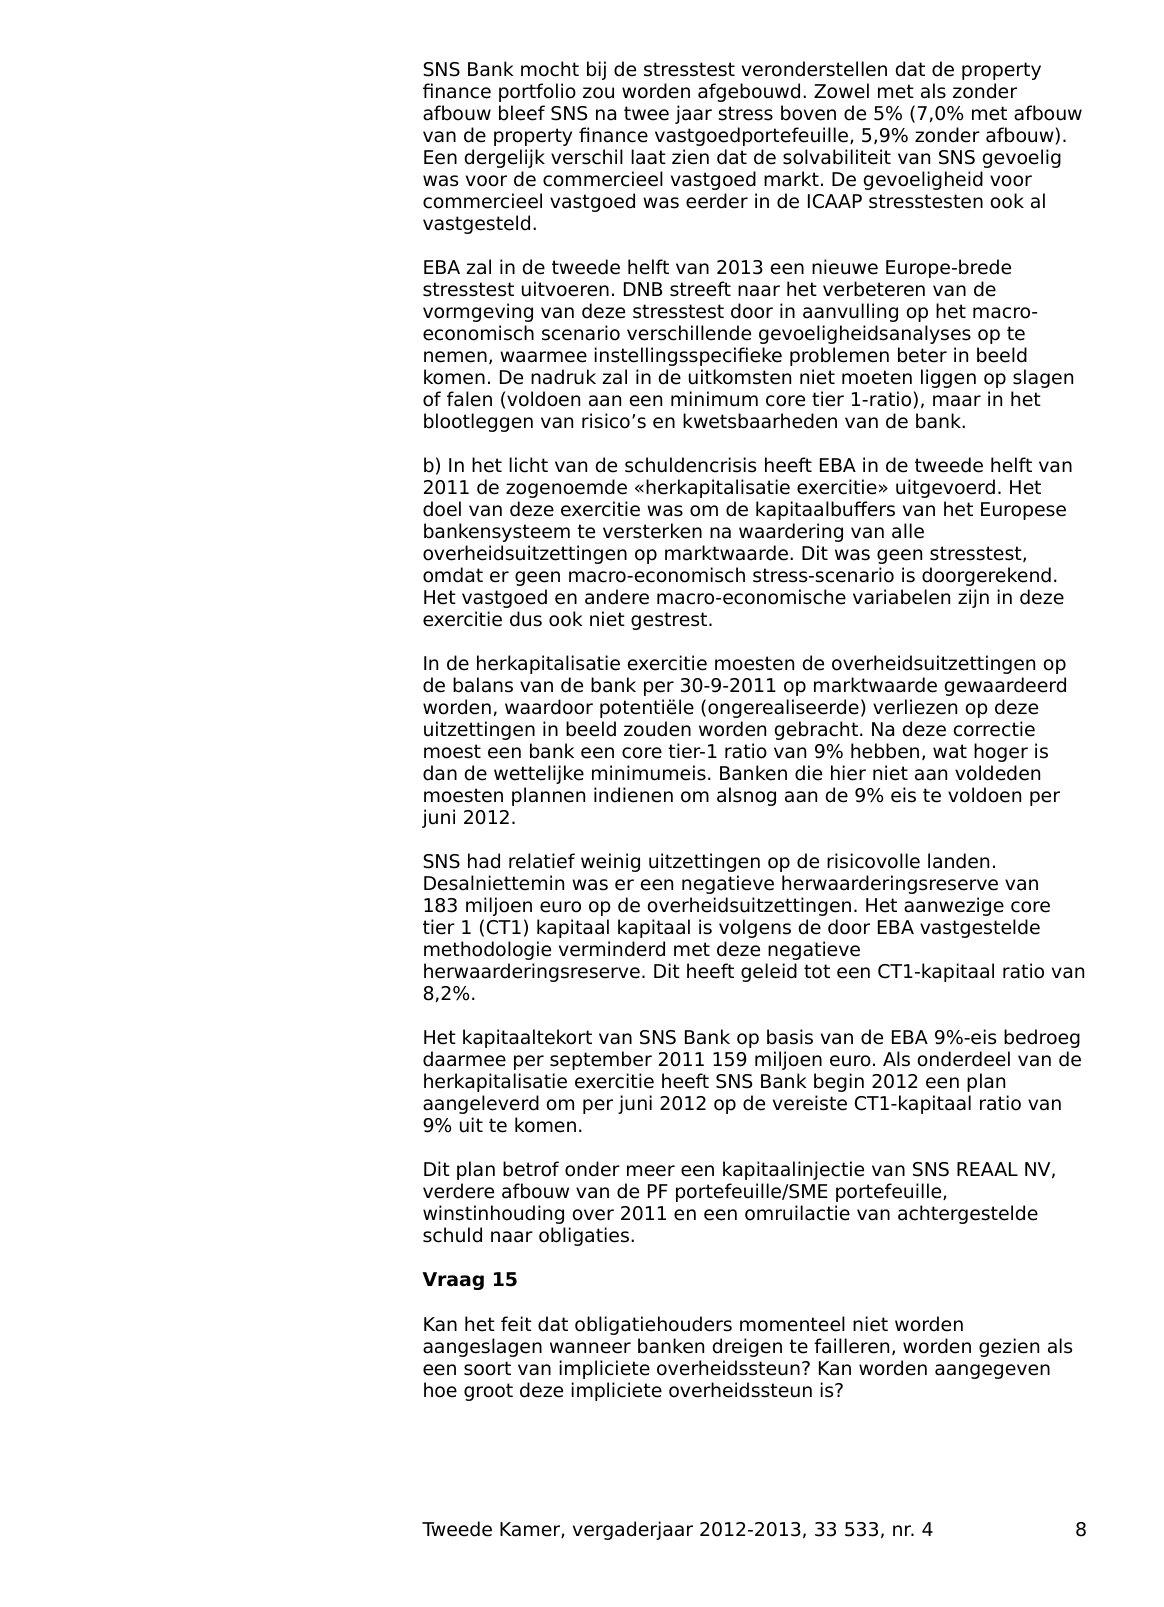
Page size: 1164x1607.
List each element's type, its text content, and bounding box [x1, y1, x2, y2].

text b) In het licht van de schuldencrisis heeft EBA in de tweede helft van 2011 de zogenoemde «herkapitalisatie exercitie» uitgevoerd. Het doel van deze exercitie was om de kapitaalbuffers van het Europese bankensysteem te versterken na waardering van alle overheidsuitzettingen op marktwaarde. Dit was geen stresstest, omdat er geen macro-economisch stress-scenario is doorgerekend. Het vastgoed en andere macro-economische variabelen zijn in deze exercitie dus ook niet gestrest. [422, 455, 1087, 631]
text Het kapitaaltekort van SNS Bank op basis van de EBA 9%-eis bedroeg daarmee per september 2011 159 miljoen euro. Als onderdeel van de herkapitalisatie exercitie heeft SNS Bank begin 2012 een plan aangeleverd om per juni 2012 op de vereiste CT1-kapitaal ratio van 9% uit te komen. [422, 1027, 1087, 1137]
text SNS had relatief weinig uitzettingen op de risicovolle landen. Desalniettemin was er een negatieve herwaarderingsreserve van 183 miljoen euro op de overheidsuitzettingen. Het aanwezige core tier 1 (CT1) kapitaal kapitaal is volgens de door EBA vastgestelde methodologie verminderd met deze negatieve herwaarderingsreserve. Dit heeft geleid tot een CT1-kapitaal ratio van 8,2%. [422, 851, 1087, 1005]
subtitle Vraag 15 [422, 1269, 1087, 1291]
text SNS Bank mocht bij de stresstest veronderstellen dat de property finance portfolio zou worden afgebouwd. Zowel met als zonder afbouw bleef SNS na twee jaar stress boven de 5% (7,0% met afbouw van de property finance vastgoedportefeuille, 5,9% zonder afbouw). Een dergelijk verschil laat zien dat de solvabiliteit van SNS gevoelig was voor de commercieel vastgoed markt. De gevoeligheid voor commercieel vastgoed was eerder in de ICAAP stresstesten ook al vastgesteld. [422, 59, 1087, 235]
text Kan het feit dat obligatiehouders momenteel niet worden aangeslagen wanneer banken dreigen te failleren, worden gezien als een soort van impliciete overheidssteun? Kan worden aangegeven hoe groot deze impliciete overheidssteun is? [422, 1313, 1087, 1401]
text EBA zal in de tweede helft van 2013 een nieuwe Europe-brede stresstest uitvoeren. DNB streeft naar het verbeteren van de vormgeving van deze stresstest door in aanvulling op het macro-economisch scenario verschillende gevoeligheidsanalyses op te nemen, waarmee instellingsspecifieke problemen beter in beeld komen. De nadruk zal in de uitkomsten niet moeten liggen op slagen of falen (voldoen aan een minimum core tier 1-ratio), maar in het blootleggen van risico’s en kwetsbaarheden van de bank. [422, 257, 1087, 433]
text Dit plan betrof onder meer een kapitaalinjectie van SNS REAAL NV, verdere afbouw van de PF portefeuille/SME portefeuille, winstinhouding over 2011 en een omruilactie van achtergestelde schuld naar obligaties. [422, 1159, 1087, 1247]
text In de herkapitalisatie exercitie moesten de overheidsuitzettingen op de balans van de bank per 30-9-2011 op marktwaarde gewaardeerd worden, waardoor potentiële (ongerealiseerde) verliezen op deze uitzettingen in beeld zouden worden gebracht. Na deze correctie moest een bank een core tier-1 ratio van 9% hebben, wat hoger is dan de wettelijke minimumeis. Banken die hier niet aan voldeden moesten plannen indienen om alsnog aan de 9% eis te voldoen per juni 2012. [422, 653, 1087, 829]
